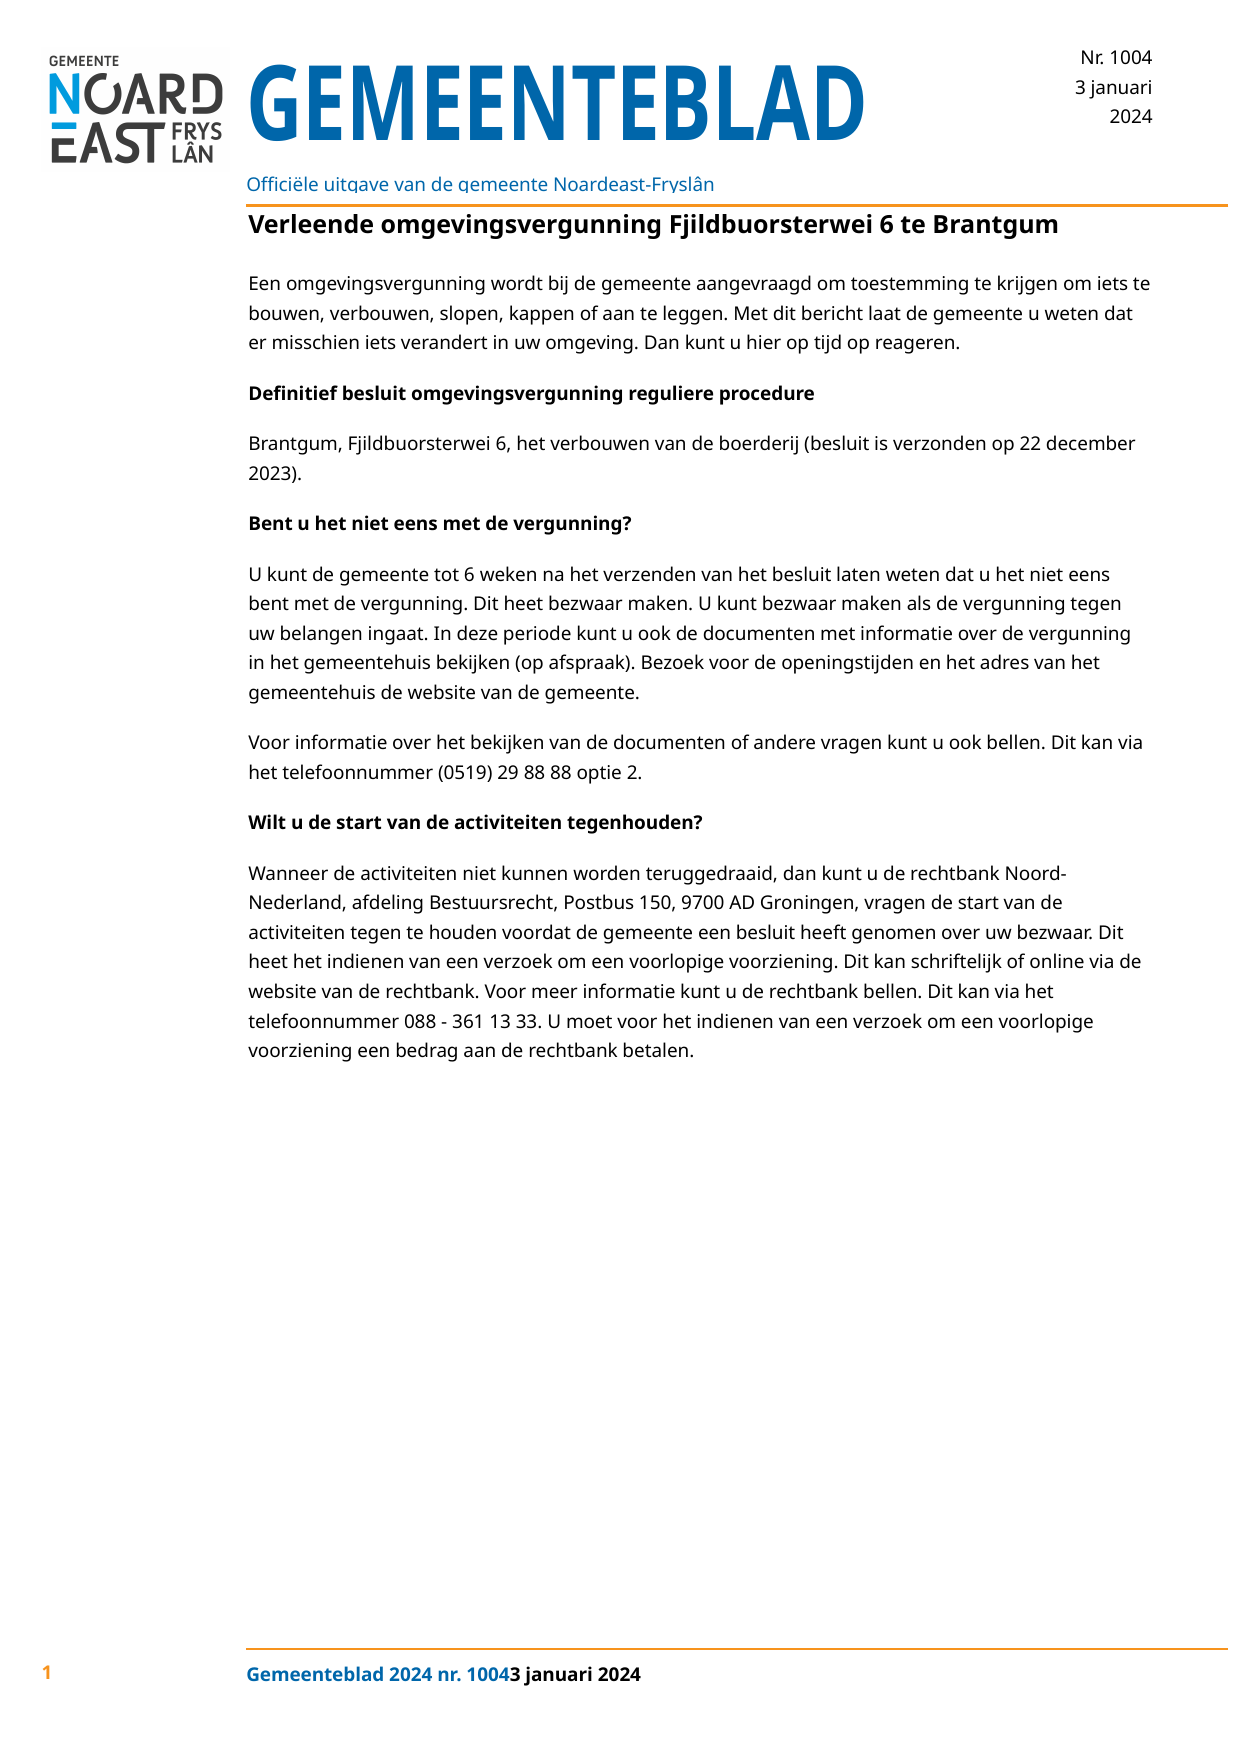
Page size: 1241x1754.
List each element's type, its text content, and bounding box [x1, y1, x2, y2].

text Voor informatie over het bekijken van de documenten of andere vragen kunt u ook bellen. Dit kan via het telefoonnummer (0519) 29 88 88 optie 2. [248, 729, 1152, 785]
text Wanneer de activiteiten niet kunnen worden teruggedraaid, dan kunt u de rechtbank Noord-Nederland, afdeling Bestuursrecht, Postbus 150, 9700 AD Groningen, vragen de start van de activiteiten tegen te houden voordat de gemeente een besluit heeft genomen over uw bezwaar. Dit heet het indienen van een verzoek om een voorlopige voorziening. Dit kan schriftelijk of online via de website van de rechtbank. Voor meer informatie kunt u de rechtbank bellen. Dit kan via het telefoonnummer 088 - 361 13 33. U moet voor het indienen van een verzoek om een voorlopige voorziening een bedrag aan de rechtbank betalen. [248, 860, 1152, 1063]
text Wilt u de start van de activiteiten tegenhouden? [248, 809, 1152, 835]
text Bent u het niet eens met de vergunning? [248, 510, 1152, 536]
text Verleende omgevingsvergunning Fjildbuorsterwei 6 te Brantgum [248, 207, 1152, 241]
picture [41, 47, 231, 172]
text Brantgum, Fjildbuorsterwei 6, het verbouwen van de boerderij (besluit is verzonden op 22 december 2023). [248, 430, 1152, 486]
text Een omgevingsvergunning wordt bij de gemeente aangevraagd om toestemming te krijgen om iets te bouwen, verbouwen, slopen, kappen of aan te leggen. Met dit bericht laat de gemeente u weten dat er misschien iets verandert in uw omgeving. Dan kunt u hier op tijd op reageren. [248, 270, 1152, 355]
text Definitief besluit omgevingsvergunning reguliere procedure [248, 380, 1152, 406]
text U kunt de gemeente tot 6 weken na het verzenden van het besluit laten weten dat u het niet eens bent met de vergunning. Dit heet bezwaar maken. U kunt bezwaar maken als de vergunning tegen uw belangen ingaat. In deze periode kunt u ook de documenten met informatie over de vergunning in het gemeentehuis bekijken (op afspraak). Bezoek voor de openingstijden en het adres van het gemeentehuis de website van de gemeente. [248, 561, 1152, 705]
